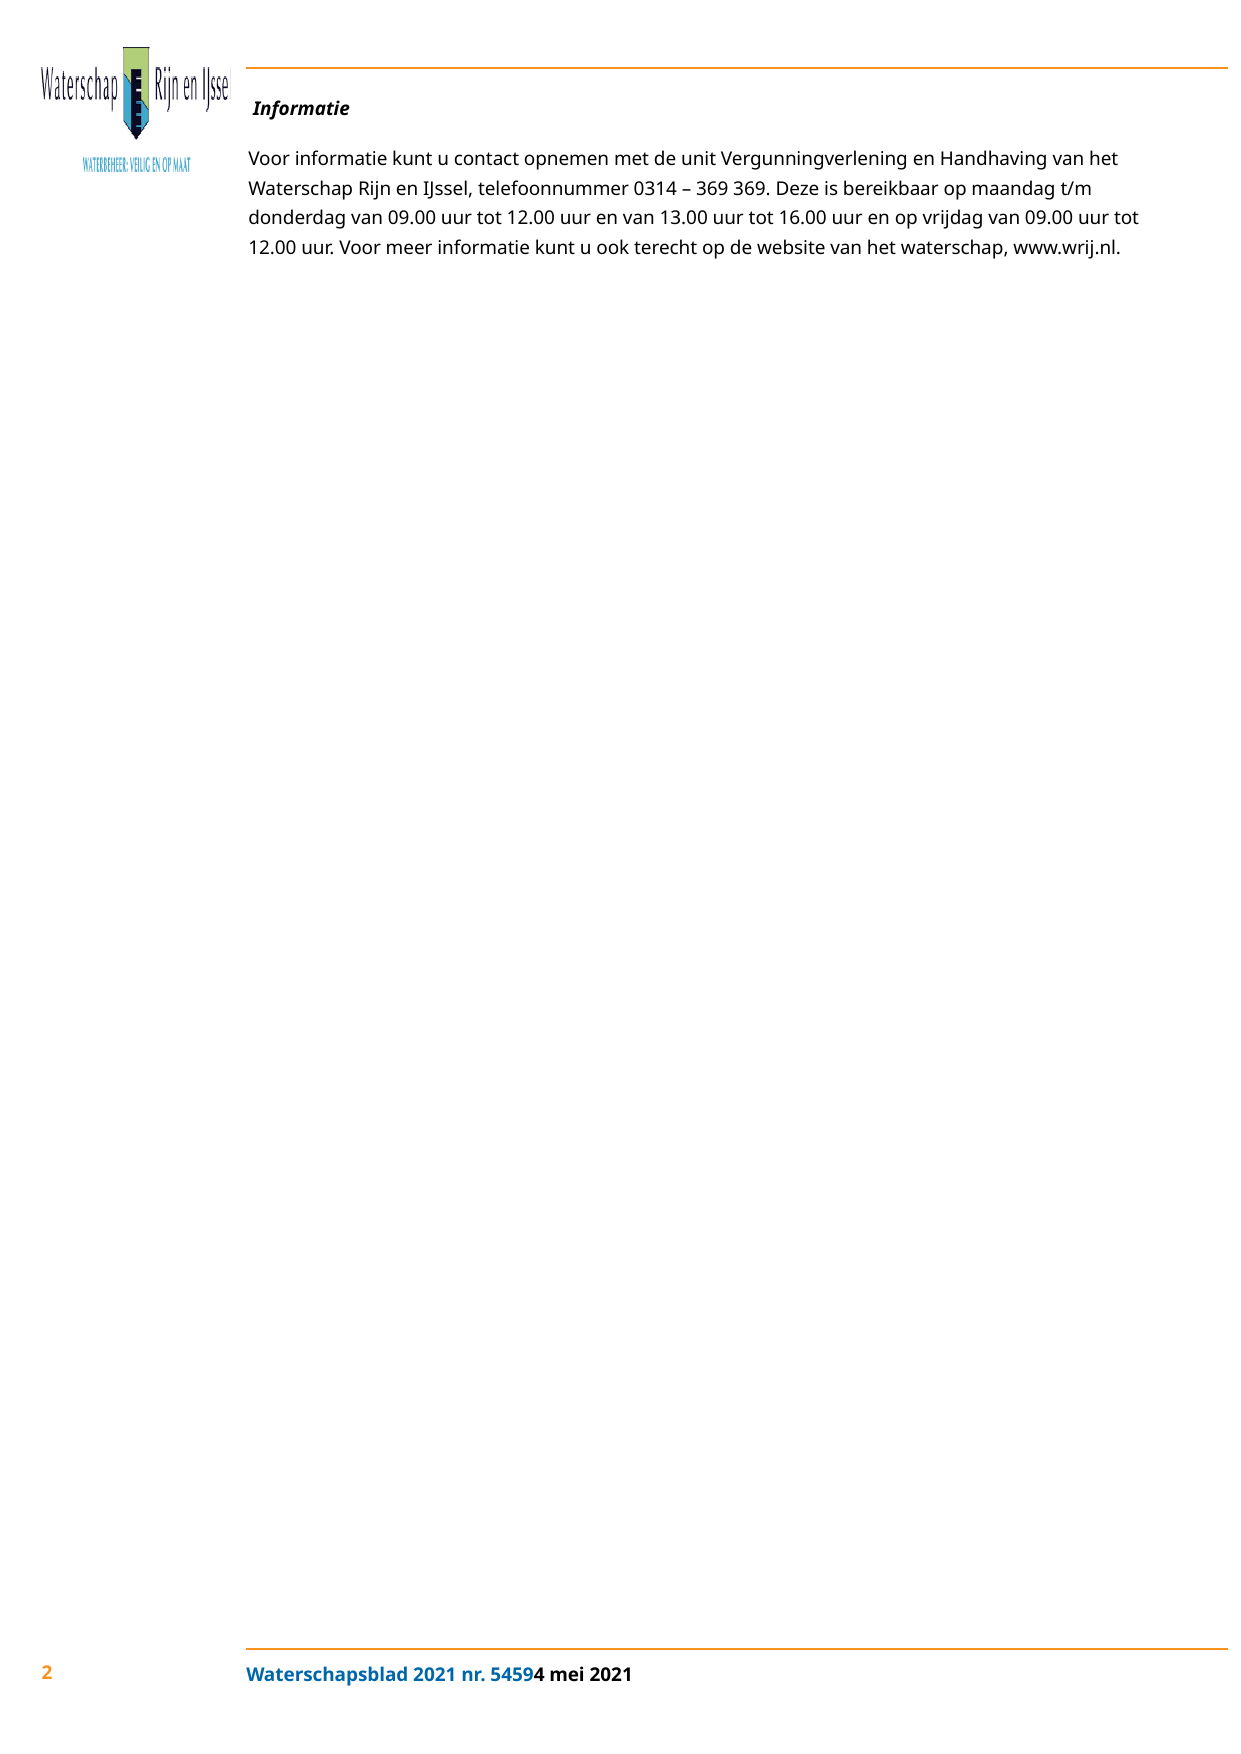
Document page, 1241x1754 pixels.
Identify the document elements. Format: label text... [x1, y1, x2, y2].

picture [41, 47, 231, 172]
text Voor informatie kunt u contact opnemen met de unit Vergunningverlening en Handhaving van het Waterschap Rijn en IJssel, telefoonnummer 0314 – 369 369. Deze is bereikbaar op maandag t/m donderdag van 09.00 uur tot 12.00 uur en van 13.00 uur tot 16.00 uur en op vrijdag van 09.00 uur tot 12.00 uur. Voor meer informatie kunt u ook terecht op de website van het waterschap, www.wrij.nl. [248, 145, 1152, 260]
text Informatie [248, 95, 1152, 121]
